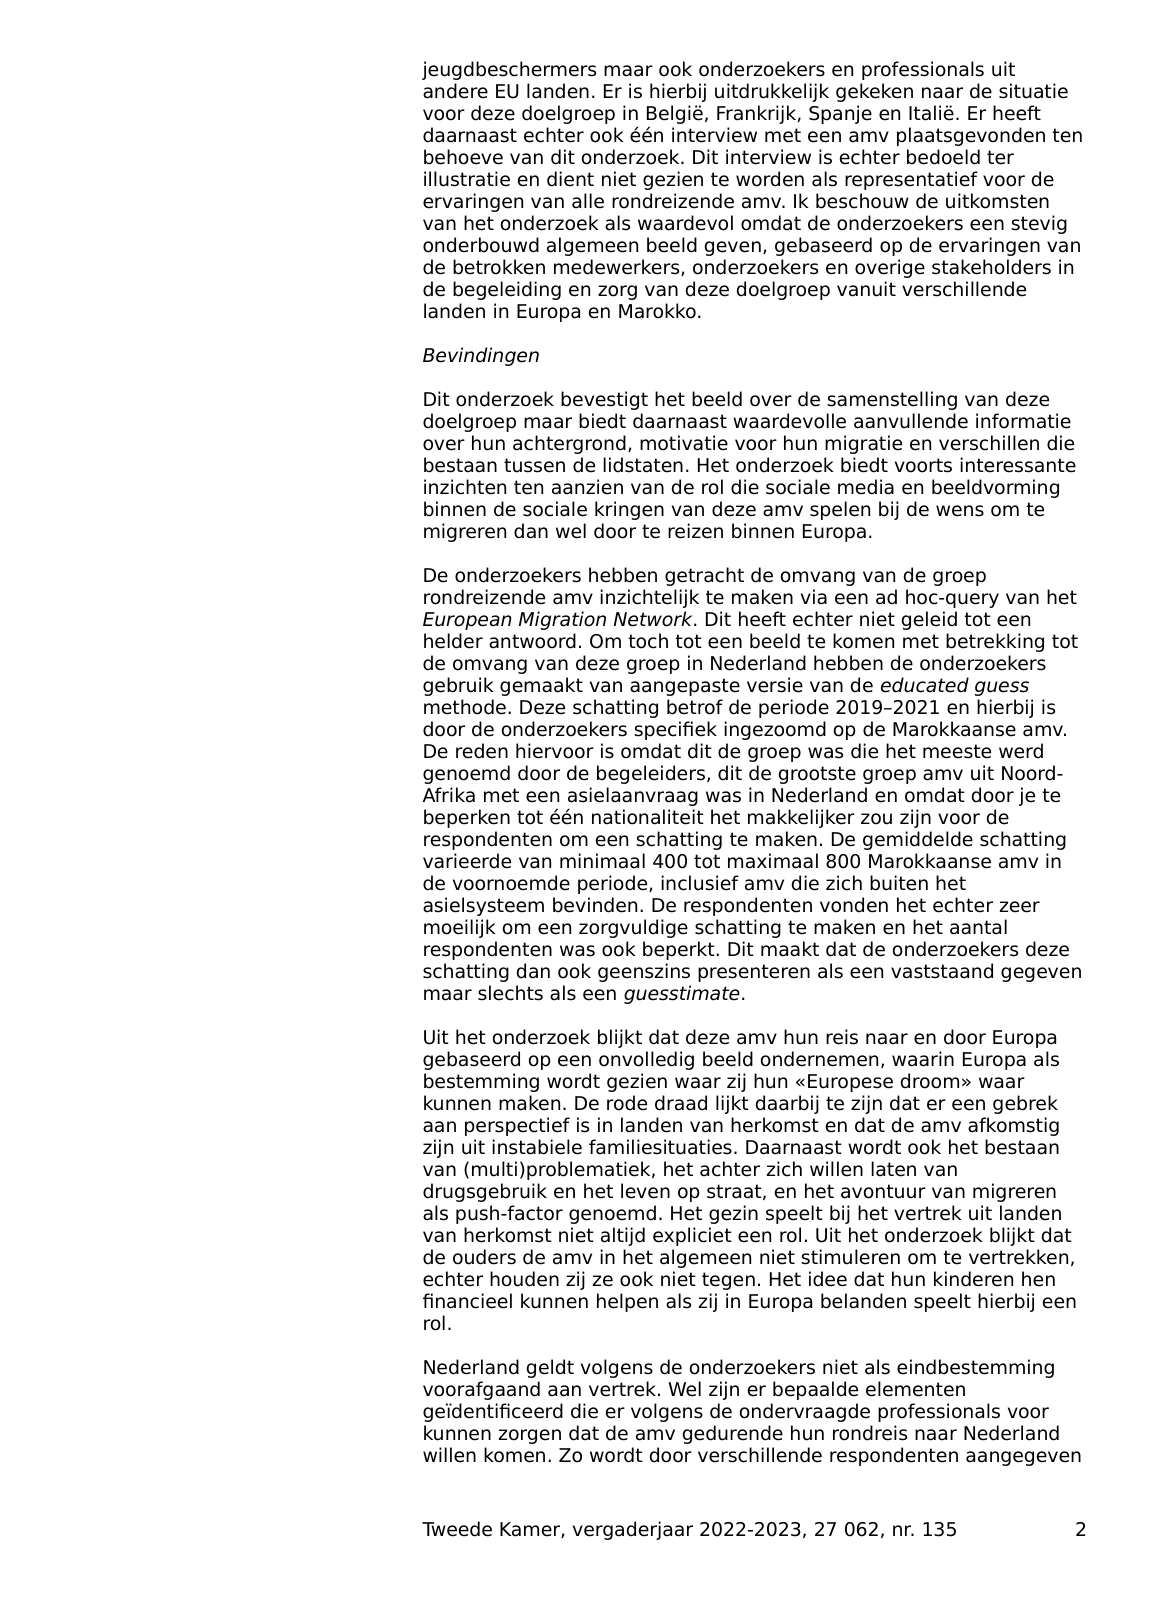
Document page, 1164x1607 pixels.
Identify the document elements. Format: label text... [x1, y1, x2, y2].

text De onderzoekers hebben getracht de omvang van de groep rondreizende amv inzichtelijk te maken via een ad hoc-query van het European Migration Network. Dit heeft echter niet geleid tot een helder antwoord. Om toch tot een beeld te komen met betrekking tot de omvang van deze groep in Nederland hebben de onderzoekers gebruik gemaakt van aangepaste versie van de educated guess methode. Deze schatting betrof de periode 2019–2021 en hierbij is door de onderzoekers specifiek ingezoomd op de Marokkaanse amv. De reden hiervoor is omdat dit de groep was die het meeste werd genoemd door de begeleiders, dit de grootste groep amv uit Noord-Afrika met een asielaanvraag was in Nederland en omdat door je te beperken tot één nationaliteit het makkelijker zou zijn voor de respondenten om een schatting te maken. De gemiddelde schatting varieerde van minimaal 400 tot maximaal 800 Marokkaanse amv in de voornoemde periode, inclusief amv die zich buiten het asielsysteem bevinden. De respondenten vonden het echter zeer moeilijk om een zorgvuldige schatting te maken en het aantal respondenten was ook beperkt. Dit maakt dat de onderzoekers deze schatting dan ook geenszins presenteren als een vaststaand gegeven maar slechts als een guesstimate. [422, 565, 1087, 1005]
subtitle Bevindingen [422, 345, 1087, 367]
text Nederland geldt volgens de onderzoekers niet als eindbestemming voorafgaand aan vertrek. Wel zijn er bepaalde elementen geïdentificeerd die er volgens de ondervraagde professionals voor kunnen zorgen dat de amv gedurende hun rondreis naar Nederland willen komen. Zo wordt door verschillende respondenten aangegeven [422, 1357, 1087, 1467]
text Dit onderzoek bevestigt het beeld over de samenstelling van deze doelgroep maar biedt daarnaast waardevolle aanvullende informatie over hun achtergrond, motivatie voor hun migratie en verschillen die bestaan tussen de lidstaten. Het onderzoek biedt voorts interessante inzichten ten aanzien van de rol die sociale media en beeldvorming binnen de sociale kringen van deze amv spelen bij de wens om te migreren dan wel door te reizen binnen Europa. [422, 389, 1087, 543]
text jeugdbeschermers maar ook onderzoekers en professionals uit andere EU landen. Er is hierbij uitdrukkelijk gekeken naar de situatie voor deze doelgroep in België, Frankrijk, Spanje en Italië. Er heeft daarnaast echter ook één interview met een amv plaatsgevonden ten behoeve van dit onderzoek. Dit interview is echter bedoeld ter illustratie en dient niet gezien te worden als representatief voor de ervaringen van alle rondreizende amv. Ik beschouw de uitkomsten van het onderzoek als waardevol omdat de onderzoekers een stevig onderbouwd algemeen beeld geven, gebaseerd op de ervaringen van de betrokken medewerkers, onderzoekers en overige stakeholders in de begeleiding en zorg van deze doelgroep vanuit verschillende landen in Europa en Marokko. [422, 59, 1087, 323]
text Uit het onderzoek blijkt dat deze amv hun reis naar en door Europa gebaseerd op een onvolledig beeld ondernemen, waarin Europa als bestemming wordt gezien waar zij hun «Europese droom» waar kunnen maken. De rode draad lijkt daarbij te zijn dat er een gebrek aan perspectief is in landen van herkomst en dat de amv afkomstig zijn uit instabiele familiesituaties. Daarnaast wordt ook het bestaan van (multi)problematiek, het achter zich willen laten van drugsgebruik en het leven op straat, en het avontuur van migreren als push-factor genoemd. Het gezin speelt bij het vertrek uit landen van herkomst niet altijd expliciet een rol. Uit het onderzoek blijkt dat de ouders de amv in het algemeen niet stimuleren om te vertrekken, echter houden zij ze ook niet tegen. Het idee dat hun kinderen hen financieel kunnen helpen als zij in Europa belanden speelt hierbij een rol. [422, 1027, 1087, 1335]
